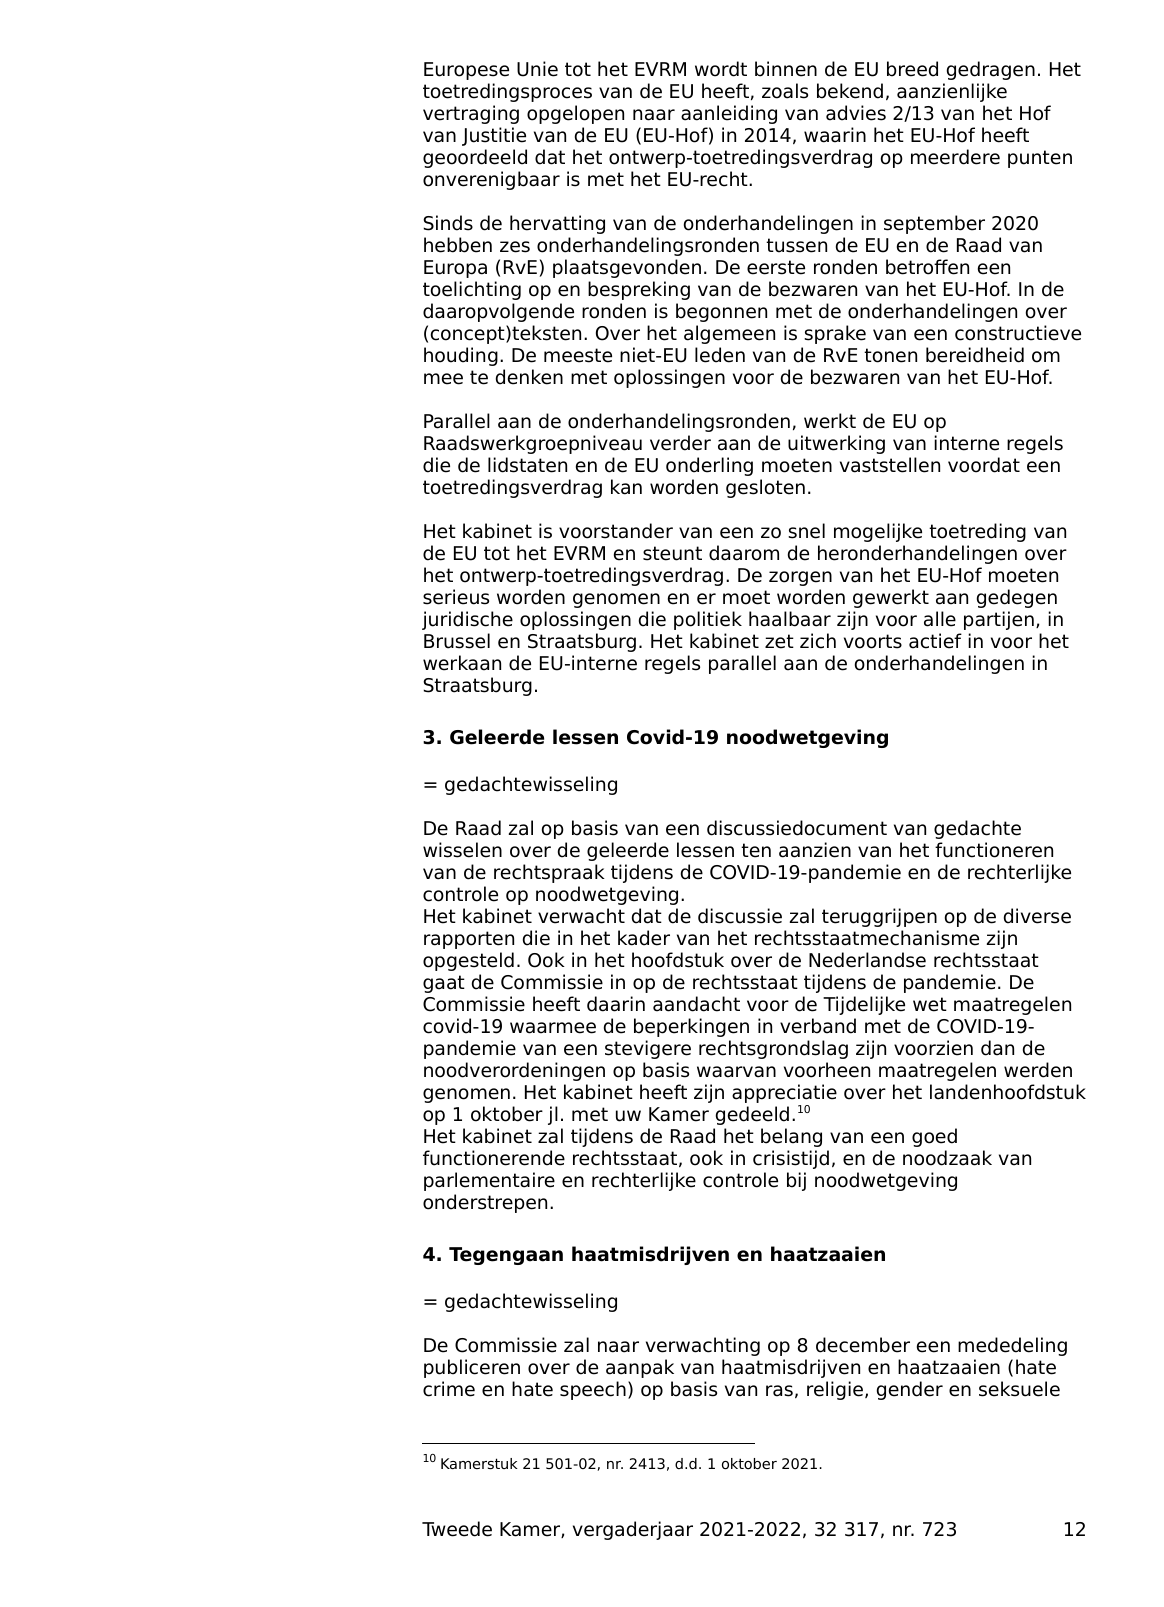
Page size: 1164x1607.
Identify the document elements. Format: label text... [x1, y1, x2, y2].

text Europese Unie tot het EVRM wordt binnen de EU breed gedragen. Het toetredingsproces van de EU heeft, zoals bekend, aanzienlijke vertraging opgelopen naar aanleiding van advies 2/13 van het Hof van Justitie van de EU (EU-Hof) in 2014, waarin het EU-Hof heeft geoordeeld dat het ontwerp-toetredingsverdrag op meerdere punten onverenigbaar is met het EU-recht. [422, 59, 1087, 191]
text Parallel aan de onderhandelingsronden, werkt de EU op Raadswerkgroepniveau verder aan de uitwerking van interne regels die de lidstaten en de EU onderling moeten vaststellen voordat een toetredingsverdrag kan worden gesloten. [422, 411, 1087, 499]
text = gedachtewisseling [422, 774, 1087, 796]
text Het kabinet is voorstander van een zo snel mogelijke toetreding van de EU tot het EVRM en steunt daarom de heronderhandelingen over het ontwerp-toetredingsverdrag. De zorgen van het EU-Hof moeten serieus worden genomen en er moet worden gewerkt aan gedegen juridische oplossingen die politiek haalbaar zijn voor alle partijen, in Brussel en Straatsburg. Het kabinet zet zich voorts actief in voor het werkaan de EU-interne regels parallel aan de onderhandelingen in Straatsburg. [422, 521, 1087, 697]
subtitle 4. Tegengaan haatmisdrijven en haatzaaien [422, 1244, 1087, 1266]
text Kamerstuk 21 501-02, nr. 2413, d.d. 1 oktober 2021. [422, 1452, 1087, 1474]
text Het kabinet zal tijdens de Raad het belang van een goed functionerende rechtsstaat, ook in crisistijd, en de noodzaak van parlementaire en rechterlijke controle bij noodwetgeving onderstrepen. [422, 1126, 1087, 1214]
text = gedachtewisseling [422, 1291, 1087, 1313]
text Het kabinet verwacht dat de discussie zal teruggrijpen op de diverse rapporten die in het kader van het rechtsstaatmechanisme zijn opgesteld. Ook in het hoofdstuk over de Nederlandse rechtsstaat gaat de Commissie in op de rechtsstaat tijdens de pandemie. De Commissie heeft daarin aandacht voor de Tijdelijke wet maatregelen covid-19 waarmee de beperkingen in verband met de COVID-19-pandemie van een stevigere rechtsgrondslag zijn voorzien dan de noodverordeningen op basis waarvan voorheen maatregelen werden genomen. Het kabinet heeft zijn appreciatie over het landenhoofdstuk op 1 oktober jl. met uw Kamer gedeeld. [422, 906, 1087, 1126]
text De Commissie zal naar verwachting op 8 december een mededeling publiceren over de aanpak van haatmisdrijven en haatzaaien (hate crime en hate speech) op basis van ras, religie, gender en seksuele [422, 1335, 1087, 1401]
text Sinds de hervatting van de onderhandelingen in september 2020 hebben zes onderhandelingsronden tussen de EU en de Raad van Europa (RvE) plaatsgevonden. De eerste ronden betroffen een toelichting op en bespreking van de bezwaren van het EU-Hof. In de daaropvolgende ronden is begonnen met de onderhandelingen over (concept)teksten. Over het algemeen is sprake van een constructieve houding. De meeste niet-EU leden van de RvE tonen bereidheid om mee te denken met oplossingen voor de bezwaren van het EU-Hof. [422, 213, 1087, 389]
text De Raad zal op basis van een discussiedocument van gedachte wisselen over de geleerde lessen ten aanzien van het functioneren van de rechtspraak tijdens de COVID-19-pandemie en de rechterlijke controle op noodwetgeving. [422, 818, 1087, 906]
subtitle 3. Geleerde lessen Covid-19 noodwetgeving [422, 727, 1087, 749]
